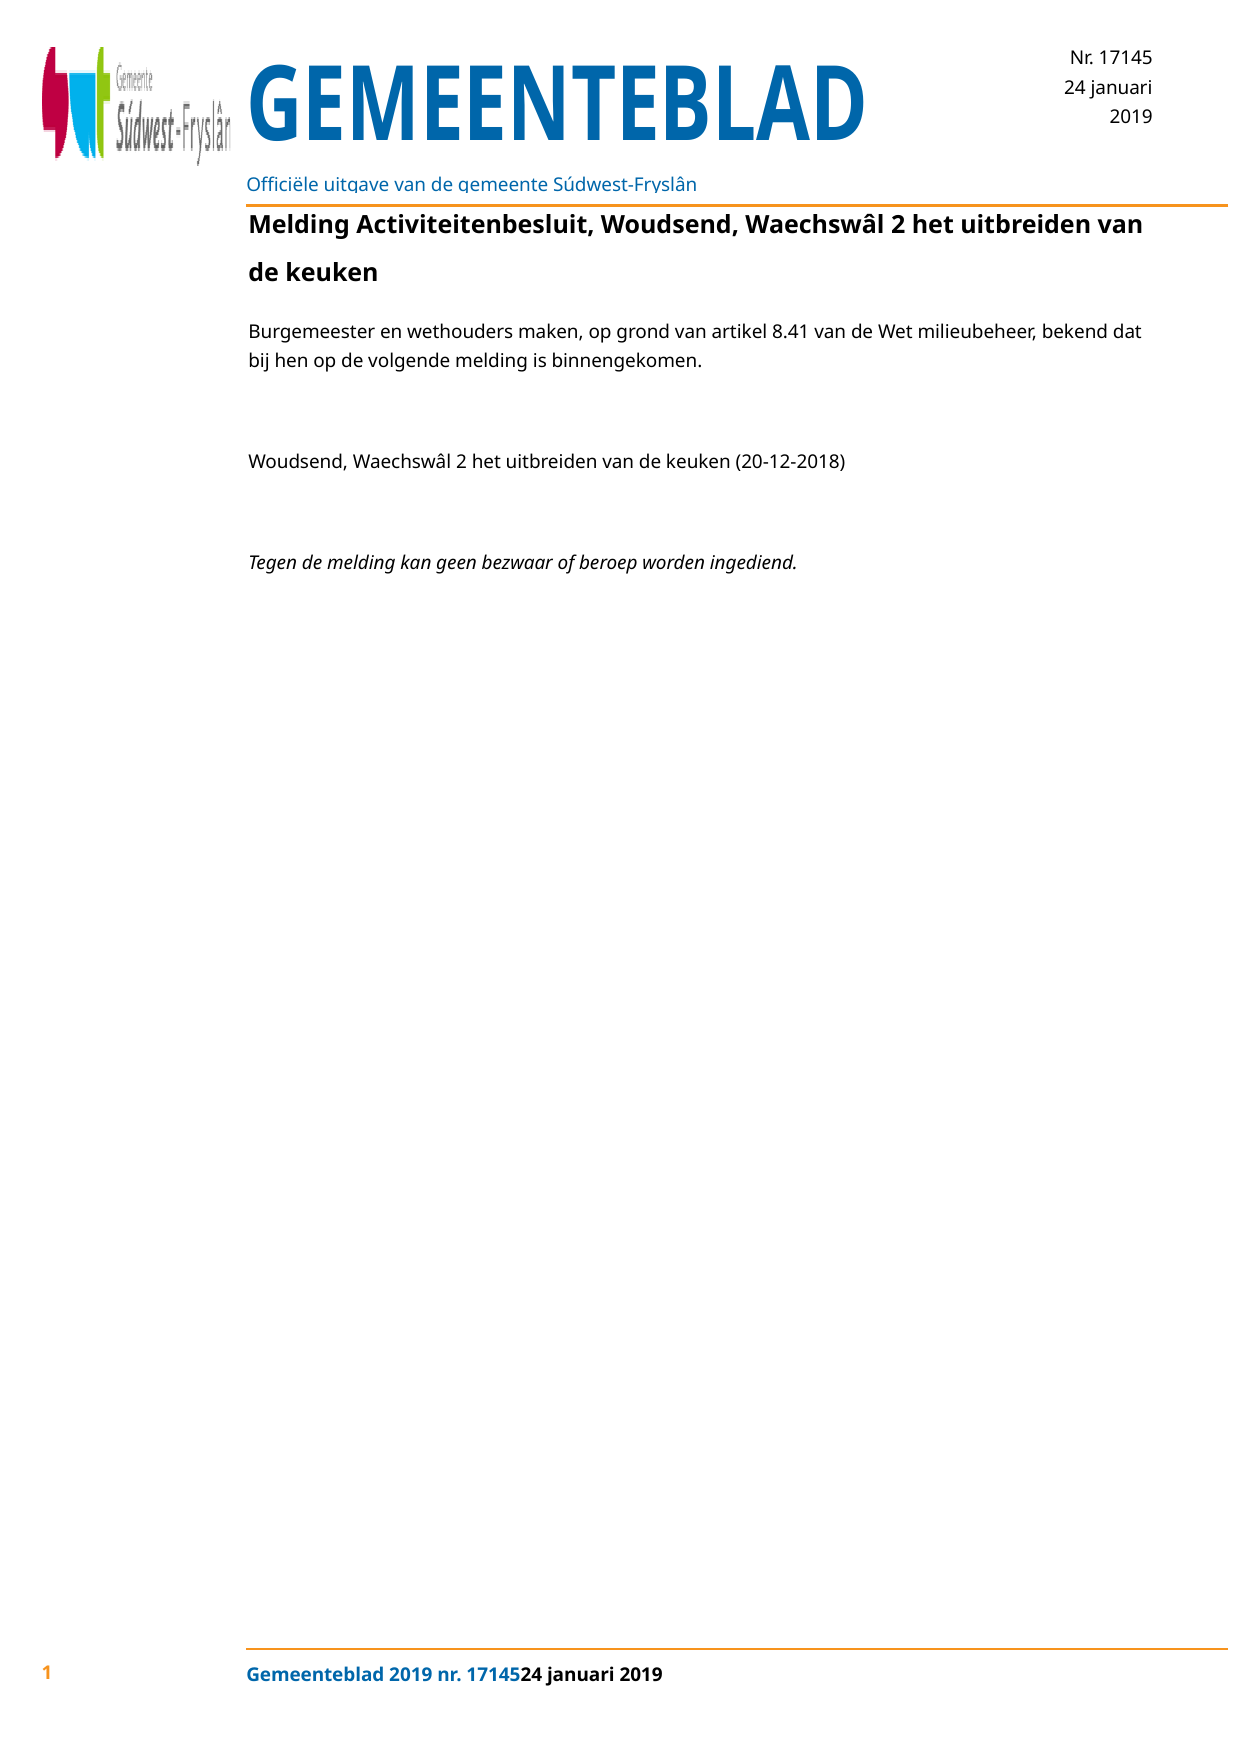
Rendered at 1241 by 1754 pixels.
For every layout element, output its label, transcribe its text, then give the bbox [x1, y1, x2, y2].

text Woudsend, Waechswâl 2 het uitbreiden van de keuken (20-12-2018) [248, 448, 1152, 474]
text Melding Activiteitenbesluit, Woudsend, Waechswâl 2 het uitbreiden van de keuken [248, 207, 1152, 288]
picture [41, 47, 231, 172]
text Tegen de melding kan geen bezwaar of beroep worden ingediend. [248, 549, 1152, 575]
text Burgemeester en wethouders maken, op grond van artikel 8.41 van de Wet milieubeheer, bekend dat bij hen op de volgende melding is binnengekomen. [248, 318, 1152, 373]
